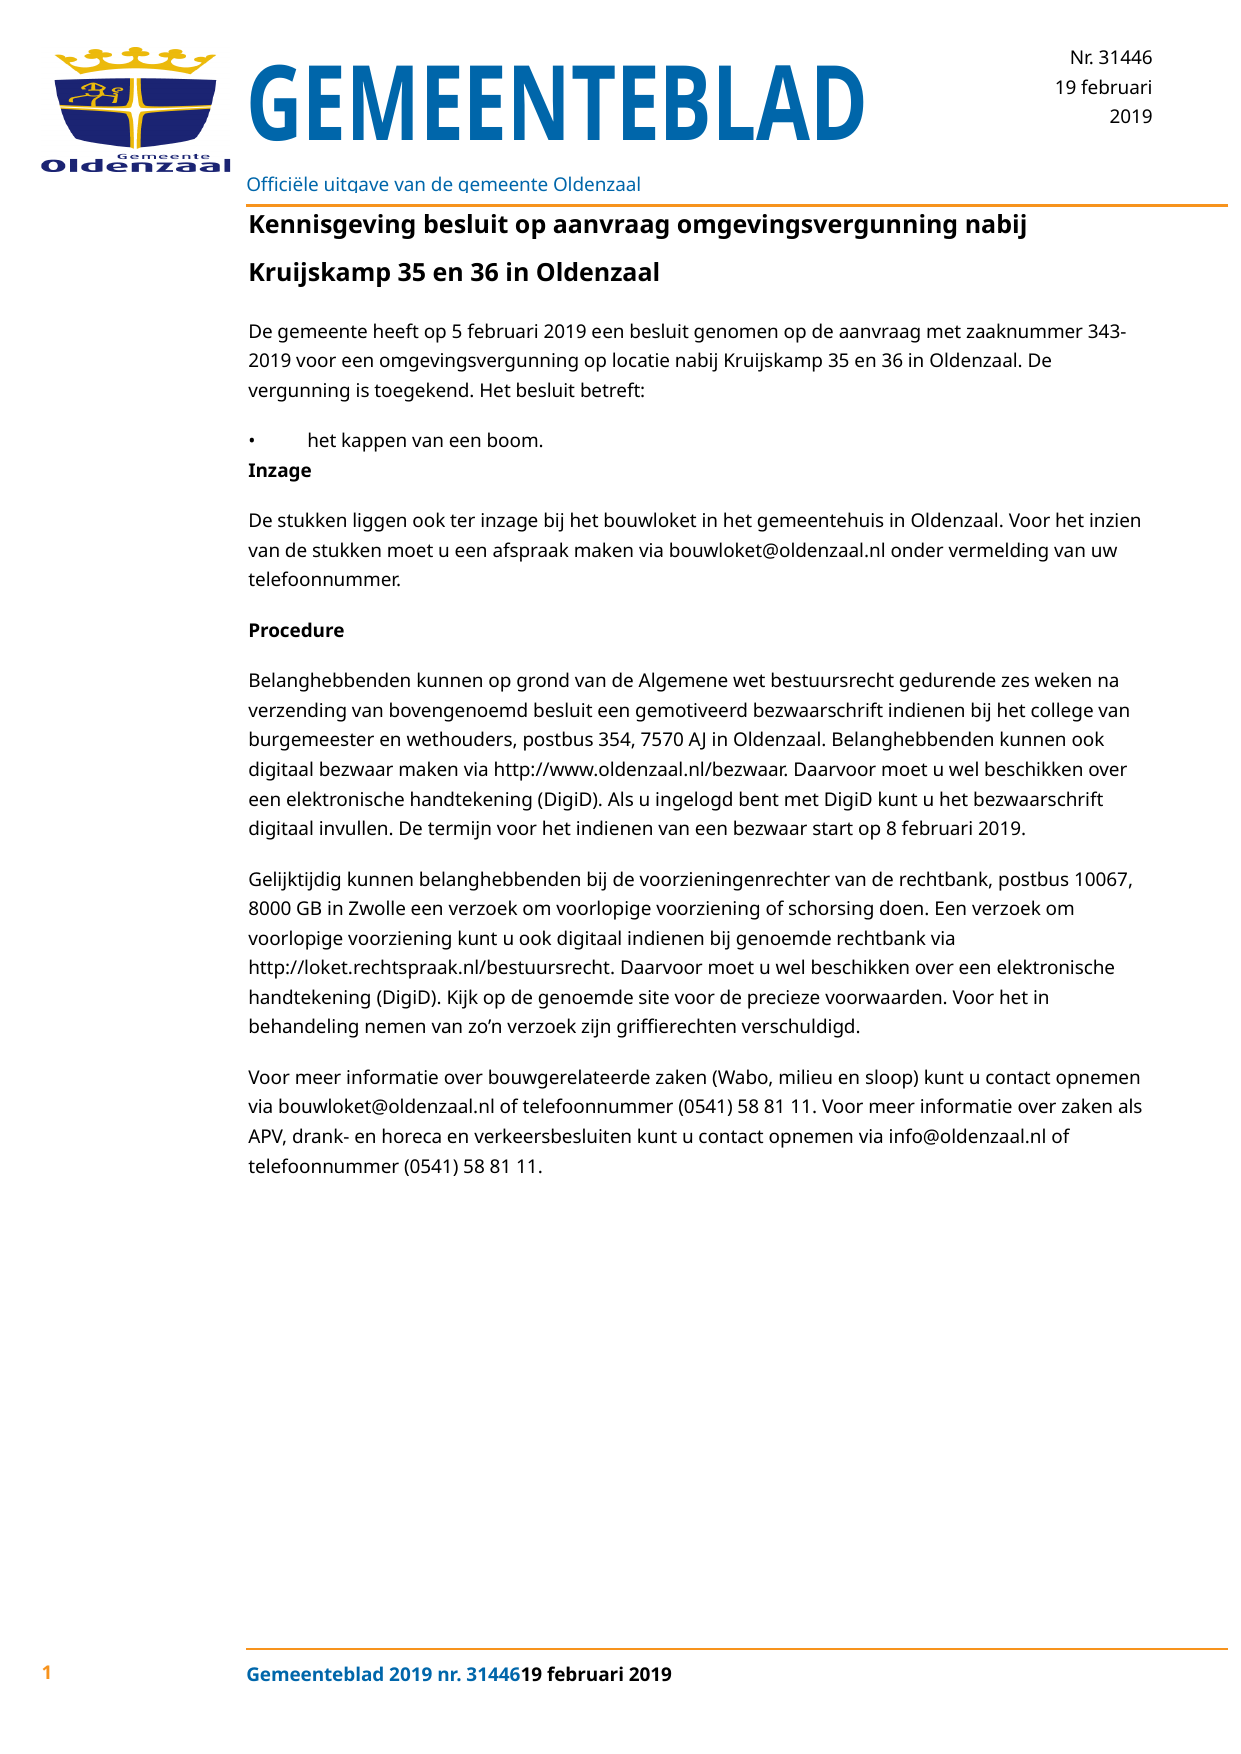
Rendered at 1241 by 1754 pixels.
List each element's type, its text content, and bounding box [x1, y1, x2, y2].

text Kennisgeving besluit op aanvraag omgevingsvergunning nabij Kruijskamp 35 en 36 in Oldenzaal [248, 207, 1152, 288]
text Procedure [248, 617, 1152, 643]
text Belanghebbenden kunnen op grond van de Algemene wet bestuursrecht gedurende zes weken na verzending van bovengenoemd besluit een gemotiveerd bezwaarschrift indienen bij het college van burgemeester en wethouders, postbus 354, 7570 AJ in Oldenzaal. Belanghebbenden kunnen ook digitaal bezwaar maken via http://www.oldenzaal.nl/bezwaar. Daarvoor moet u wel beschikken over een elektronische handtekening (DigiD). Als u ingelogd bent met DigiD kunt u het bezwaarschrift digitaal invullen. De termijn voor het indienen van een bezwaar start op 8 februari 2019. [248, 667, 1152, 841]
text De stukken liggen ook ter inzage bij het bouwloket in het gemeentehuis in Oldenzaal. Voor het inzien van de stukken moet u een afspraak maken via bouwloket@oldenzaal.nl onder vermelding van uw telefoonnummer. [248, 507, 1152, 592]
text Gelijktijdig kunnen belanghebbenden bij de voorzieningenrechter van de rechtbank, postbus 10067, 8000 GB in Zwolle een verzoek om voorlopige voorziening of schorsing doen. Een verzoek om voorlopige voorziening kunt u ook digitaal indienen bij genoemde rechtbank via http://loket.rechtspraak.nl/bestuursrecht. Daarvoor moet u wel beschikken over een elektronische handtekening (DigiD). Kijk op de genoemde site voor de precieze voorwaarden. Voor het in behandeling nemen van zo’n verzoek zijn griffierechten verschuldigd. [248, 866, 1152, 1039]
text Inzage [248, 457, 1152, 483]
text De gemeente heeft op 5 februari 2019 een besluit genomen op de aanvraag met zaaknummer 343-2019 voor een omgevingsvergunning op locatie nabij Kruijskamp 35 en 36 in Oldenzaal. De vergunning is toegekend. Het besluit betreft: [248, 318, 1152, 403]
picture [41, 47, 231, 172]
list het kappen van een boom. [248, 427, 1152, 453]
text Voor meer informatie over bouwgerelateerde zaken (Wabo, milieu en sloop) kunt u contact opnemen via bouwloket@oldenzaal.nl of telefoonnummer (0541) 58 81 11. Voor meer informatie over zaken als APV, drank- en horeca en verkeersbesluiten kunt u contact opnemen via info@oldenzaal.nl of telefoonnummer (0541) 58 81 11. [248, 1064, 1152, 1179]
